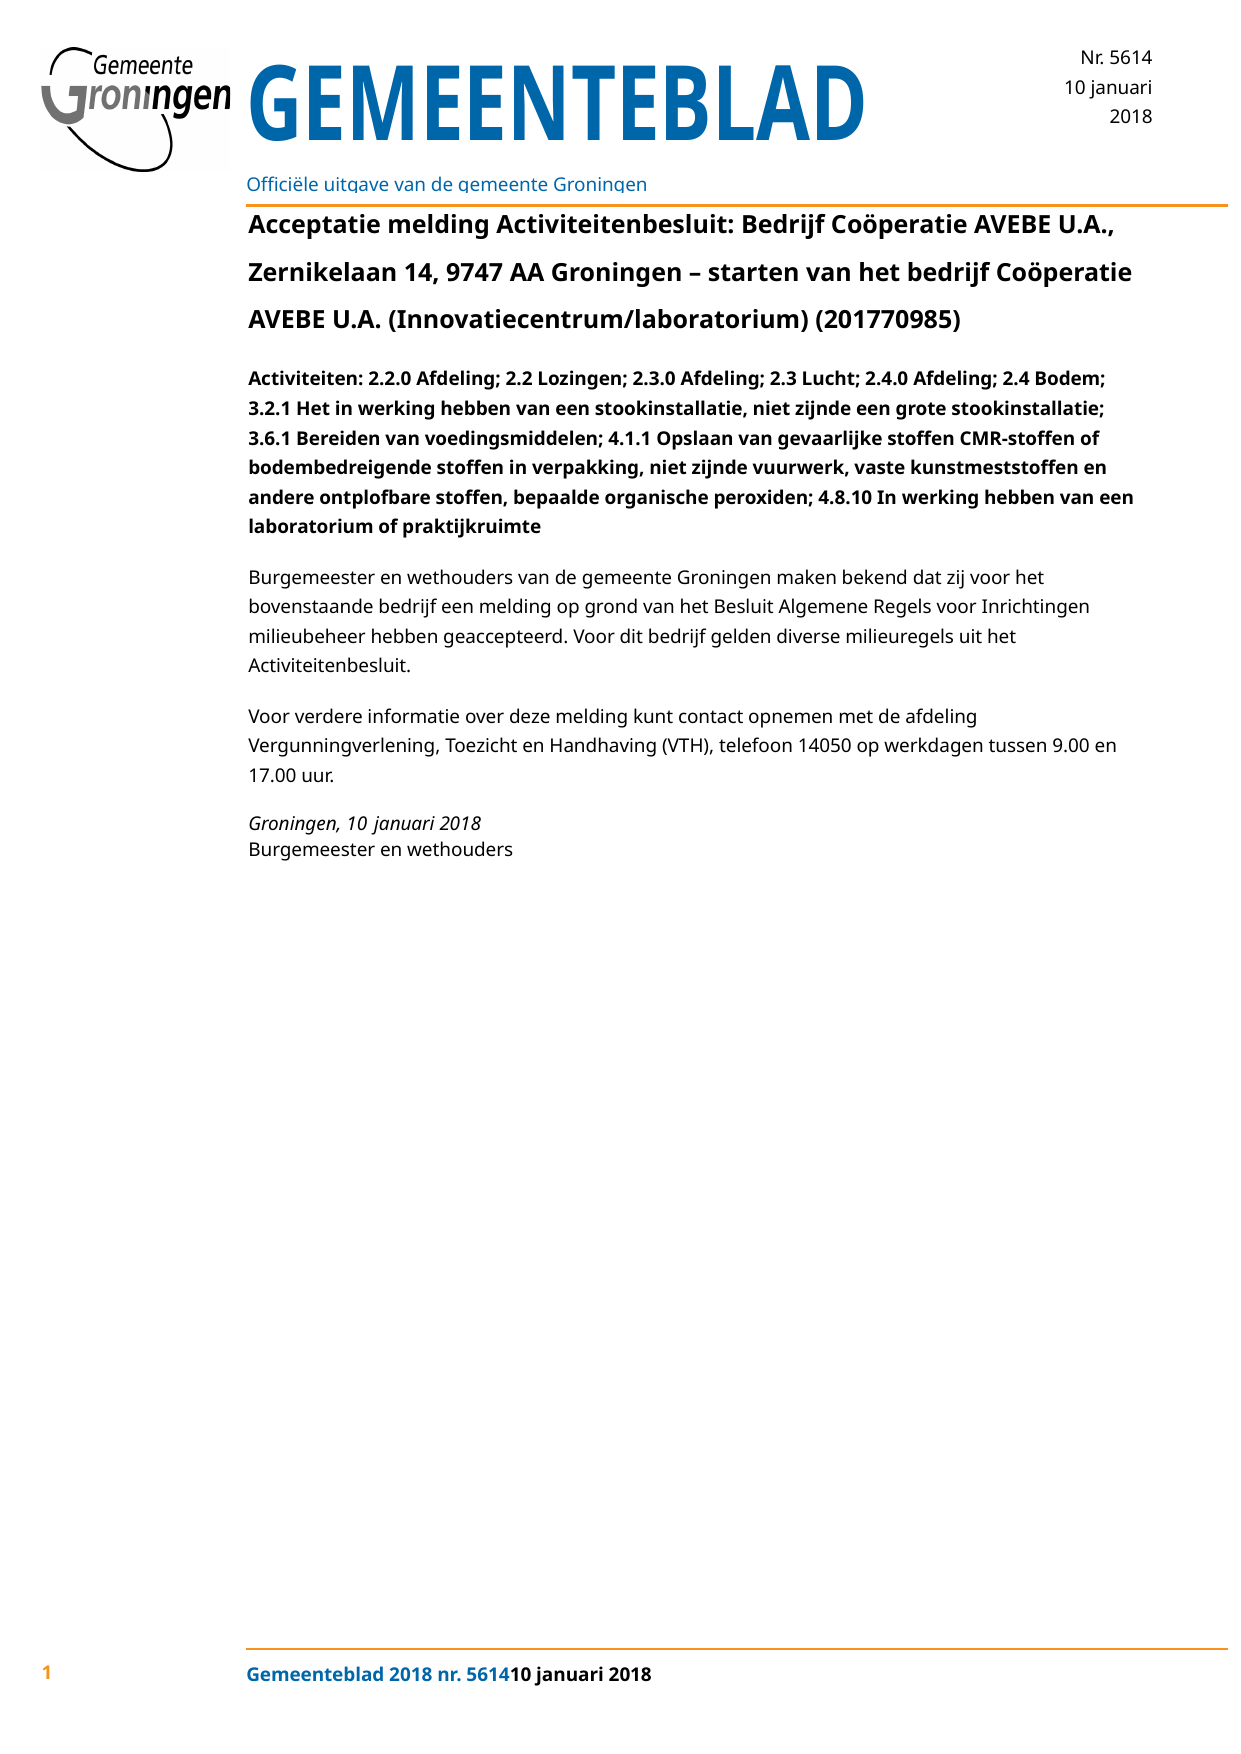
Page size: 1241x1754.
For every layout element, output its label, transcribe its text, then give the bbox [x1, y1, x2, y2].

text Activiteiten: 2.2.0 Afdeling; 2.2 Lozingen; 2.3.0 Afdeling; 2.3 Lucht; 2.4.0 Afdeling; 2.4 Bodem; 3.2.1 Het in werking hebben van een stookinstallatie, niet zijnde een grote stookinstallatie; 3.6.1 Bereiden van voedingsmiddelen; 4.1.1 Opslaan van gevaarlijke stoffen CMR-stoffen of bodembedreigende stoffen in verpakking, niet zijnde vuurwerk, vaste kunstmeststoffen en andere ontplofbare stoffen, bepaalde organische peroxiden; 4.8.10 In werking hebben van een laboratorium of praktijkruimte [248, 366, 1152, 539]
text Groningen, 10 januari 2018 [248, 810, 1152, 836]
picture [41, 47, 231, 172]
text Burgemeester en wethouders van de gemeente Groningen maken bekend dat zij voor het bovenstaande bedrijf een melding op grond van het Besluit Algemene Regels voor Inrichtingen milieubeheer hebben geaccepteerd. Voor dit bedrijf gelden diverse milieuregels uit het Activiteitenbesluit. [248, 564, 1152, 678]
text Acceptatie melding Activiteitenbesluit: Bedrijf Coöperatie AVEBE U.A., Zernikelaan 14, 9747 AA Groningen – starten van het bedrijf Coöperatie AVEBE U.A. (Innovatiecentrum/laboratorium) (201770985) [248, 207, 1152, 336]
text Burgemeester en wethouders [248, 836, 1152, 861]
text Voor verdere informatie over deze melding kunt contact opnemen met de afdeling Vergunningverlening, Toezicht en Handhaving (VTH), telefoon 14050 op werkdagen tussen 9.00 en 17.00 uur. [248, 703, 1152, 788]
